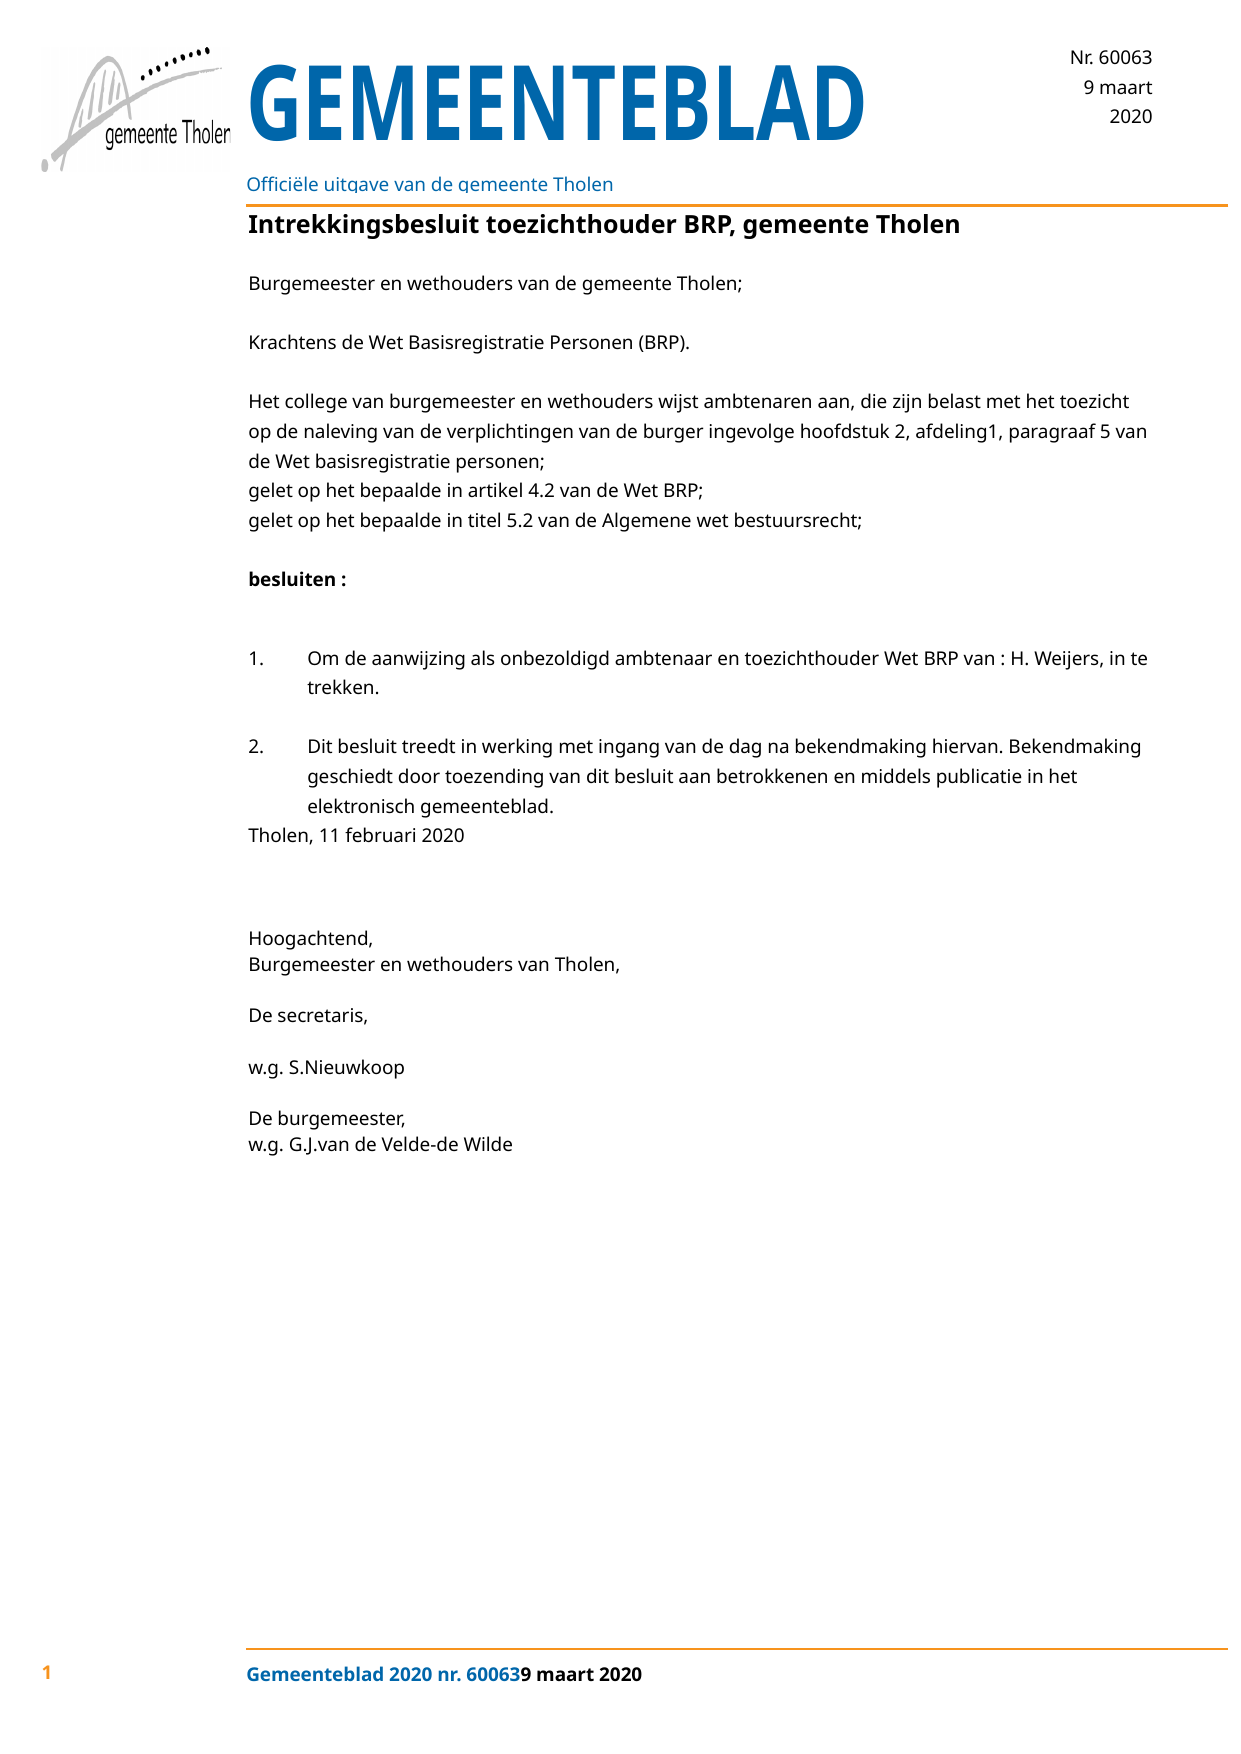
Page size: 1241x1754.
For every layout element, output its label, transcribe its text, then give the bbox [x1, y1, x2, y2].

text Burgemeester en wethouders van Tholen, [248, 951, 1152, 977]
text Krachtens de Wet Basisregistratie Personen (BRP). [248, 329, 1152, 355]
text w.g. G.J.van de Velde-de Wilde [248, 1131, 1152, 1157]
text Burgemeester en wethouders van de gemeente Tholen; [248, 270, 1152, 296]
text De secretaris, [248, 1003, 1152, 1028]
text De burgemeester, [248, 1106, 1152, 1131]
text gelet op het bepaalde in artikel 4.2 van de Wet BRP; [248, 477, 1152, 503]
text Het college van burgemeester en wethouders wijst ambtenaren aan, die zijn belast met het toezicht op de naleving van de verplichtingen van de burger ingevolge hoofdstuk 2, afdeling1, paragraaf 5 van de Wet basisregistratie personen; [248, 389, 1152, 473]
text Hoogachtend, [248, 925, 1152, 951]
text Tholen, 11 februari 2020 [248, 822, 1152, 848]
text gelet op het bepaalde in titel 5.2 van de Algemene wet bestuursrecht; [248, 507, 1152, 533]
text besluiten : [248, 566, 1152, 592]
text w.g. S.Nieuwkoop [248, 1054, 1152, 1080]
list Dit besluit treedt in werking met ingang van de dag na bekendmaking hiervan. Bekendmaking geschiedt door toezending van dit besluit aan betrokkenen en middels publicatie in het elektronisch gemeenteblad. [248, 734, 1152, 819]
picture [41, 47, 231, 172]
list Om de aanwijzing als onbezoldigd ambtenaar en toezichthouder Wet BRP van : H. Weijers, in te trekken. [248, 645, 1152, 700]
text Intrekkingsbesluit toezichthouder BRP, gemeente Tholen [248, 207, 1152, 241]
